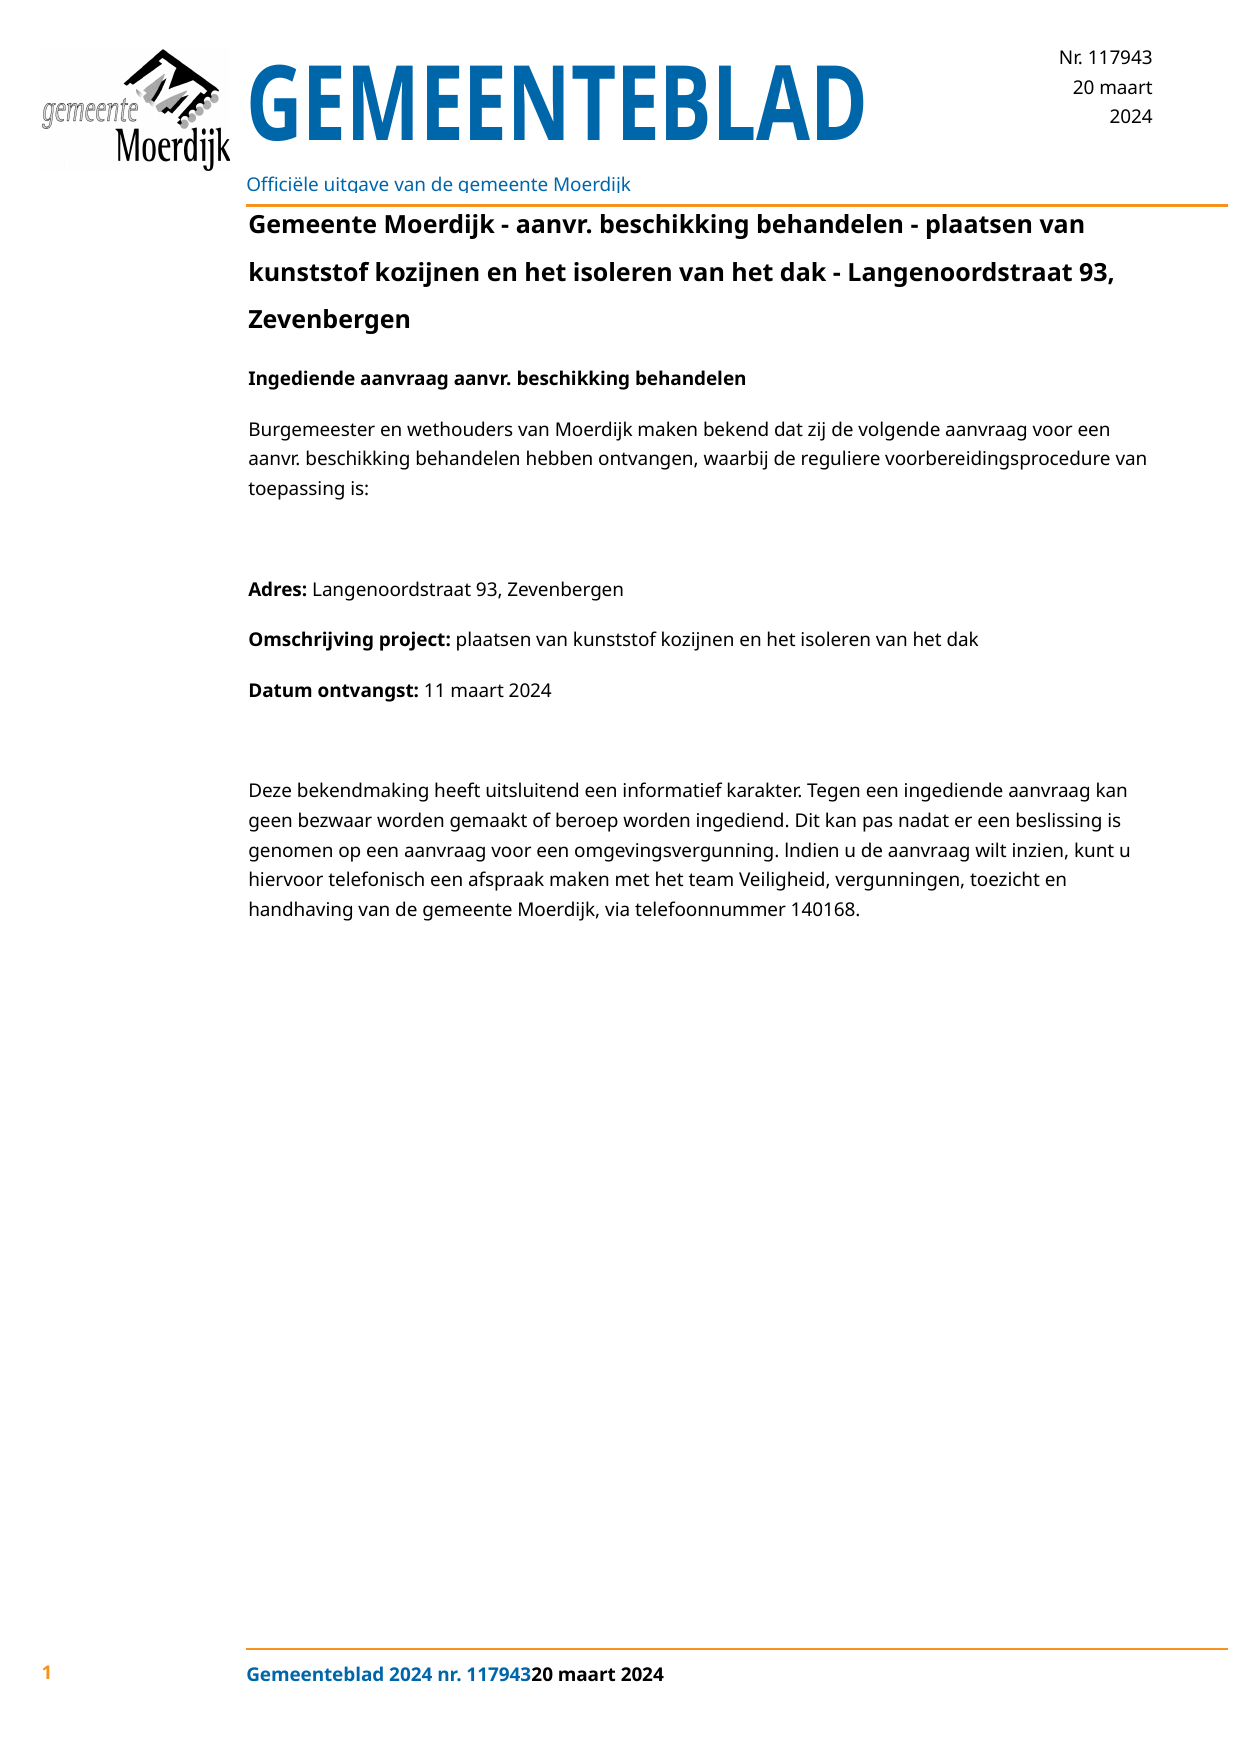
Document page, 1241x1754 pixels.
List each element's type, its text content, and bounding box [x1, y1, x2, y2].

text Deze bekendmaking heeft uitsluitend een informatief karakter. Tegen een ingediende aanvraag kan geen bezwaar worden gemaakt of beroep worden ingediend. Dit kan pas nadat er een beslissing is genomen op een aanvraag voor een omgevingsvergunning. lndien u de aanvraag wilt inzien, kunt u hiervoor telefonisch een afspraak maken met het team Veiligheid, vergunningen, toezicht en handhaving van de gemeente Moerdijk, via telefoonnummer 140168. [248, 778, 1152, 922]
text Datum ontvangst: 11 maart 2024 [248, 677, 1152, 702]
text Burgemeester en wethouders van Moerdijk maken bekend dat zij de volgende aanvraag voor een aanvr. beschikking behandelen hebben ontvangen, waarbij de reguliere voorbereidingsprocedure van toepassing is: [248, 416, 1152, 501]
text Adres: Langenoordstraat 93, Zevenbergen [248, 576, 1152, 602]
text Ingediende aanvraag aanvr. beschikking behandelen [248, 366, 1152, 391]
text Omschrijving project: plaatsen van kunststof kozijnen en het isoleren van het dak [248, 626, 1152, 652]
text Gemeente Moerdijk - aanvr. beschikking behandelen - plaatsen van kunststof kozijnen en het isoleren van het dak - Langenoordstraat 93, Zevenbergen [248, 207, 1152, 336]
picture [41, 47, 231, 172]
